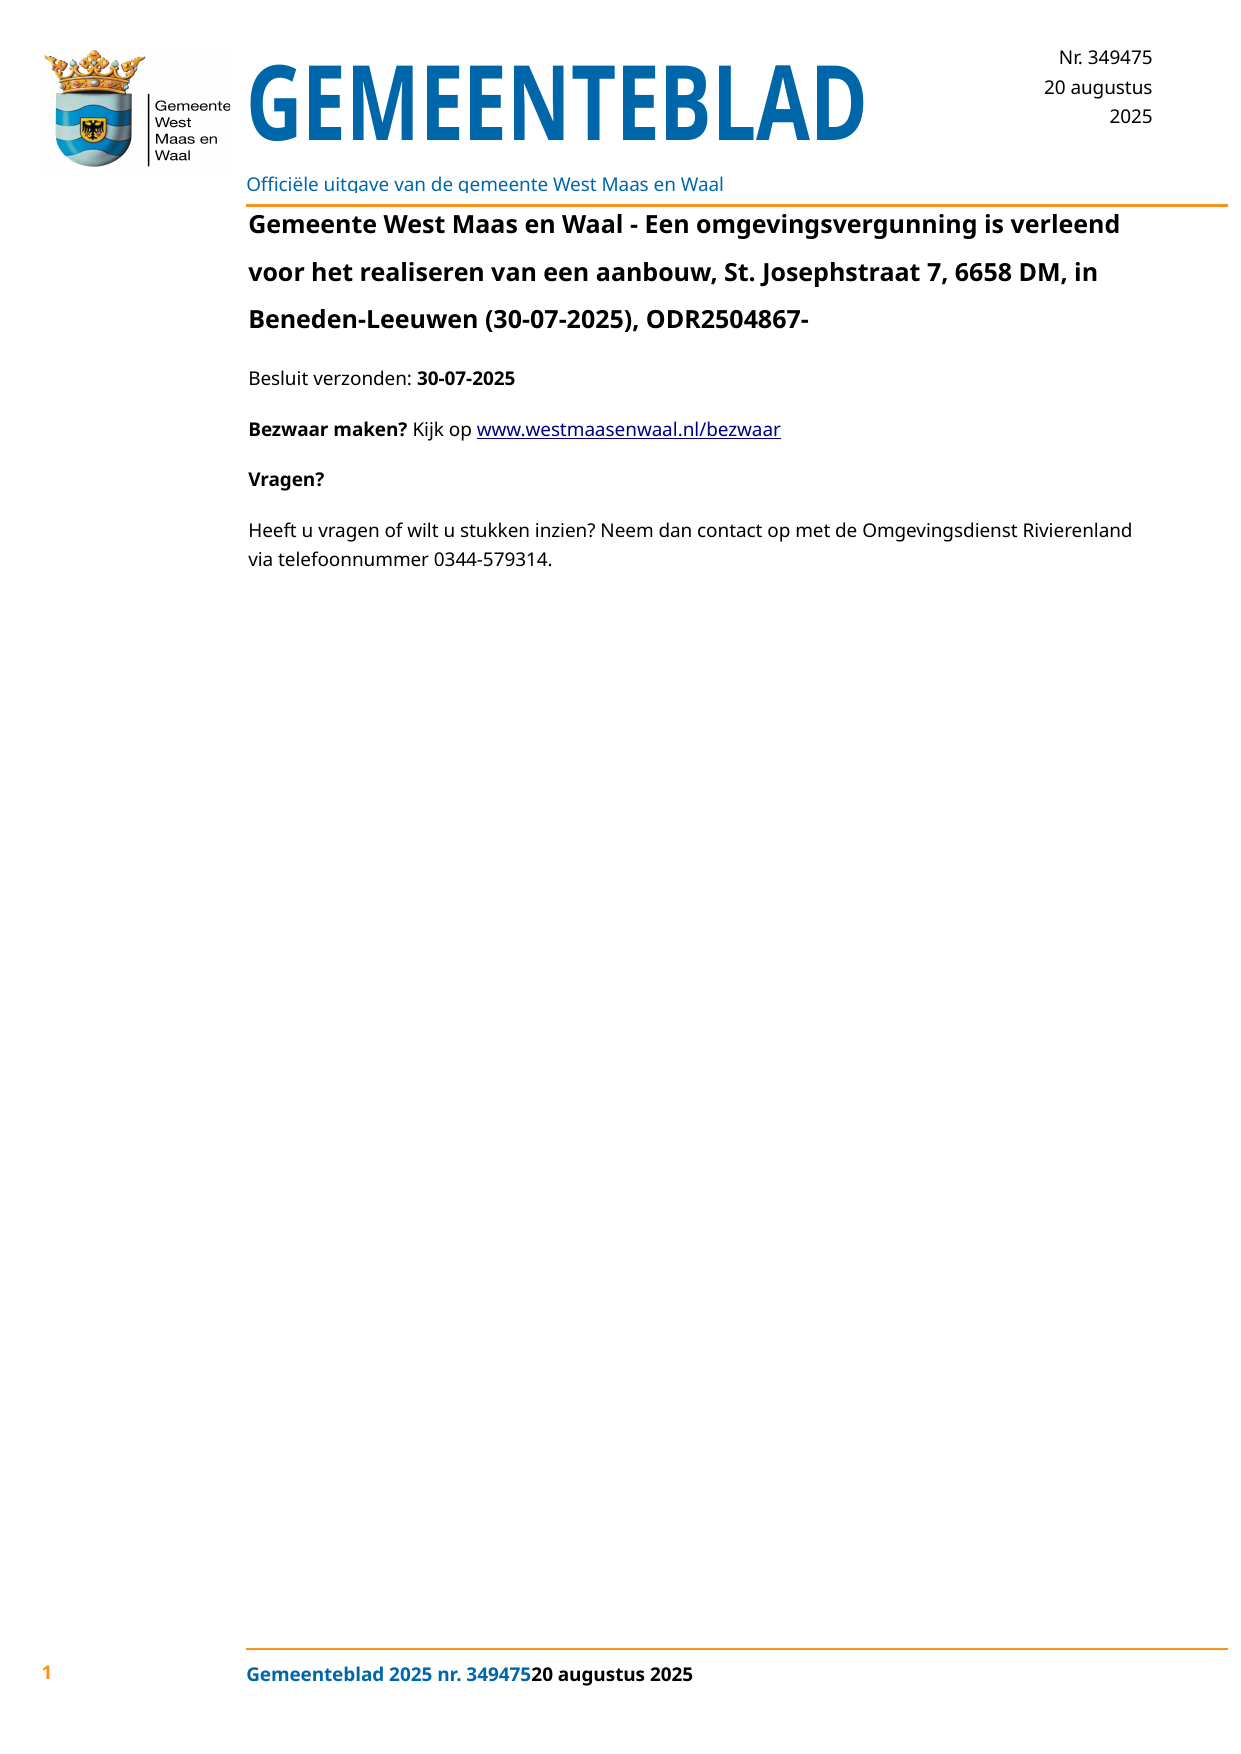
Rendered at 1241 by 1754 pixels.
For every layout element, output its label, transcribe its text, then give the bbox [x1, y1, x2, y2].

text Besluit verzonden: 30-07-2025 [248, 366, 1152, 391]
text Heeft u vragen of wilt u stukken inzien? Neem dan contact op met de Omgevingsdienst Rivierenland via telefoonnummer 0344-579314. [248, 517, 1152, 572]
text Bezwaar maken? Kijk op www.westmaasenwaal.nl/bezwaar [248, 416, 1152, 442]
text Vragen? [248, 466, 1152, 492]
picture [41, 47, 231, 172]
text Gemeente West Maas en Waal - Een omgevingsvergunning is verleend voor het realiseren van een aanbouw, St. Josephstraat 7, 6658 DM, in Beneden-Leeuwen (30-07-2025), ODR2504867- [248, 207, 1152, 336]
